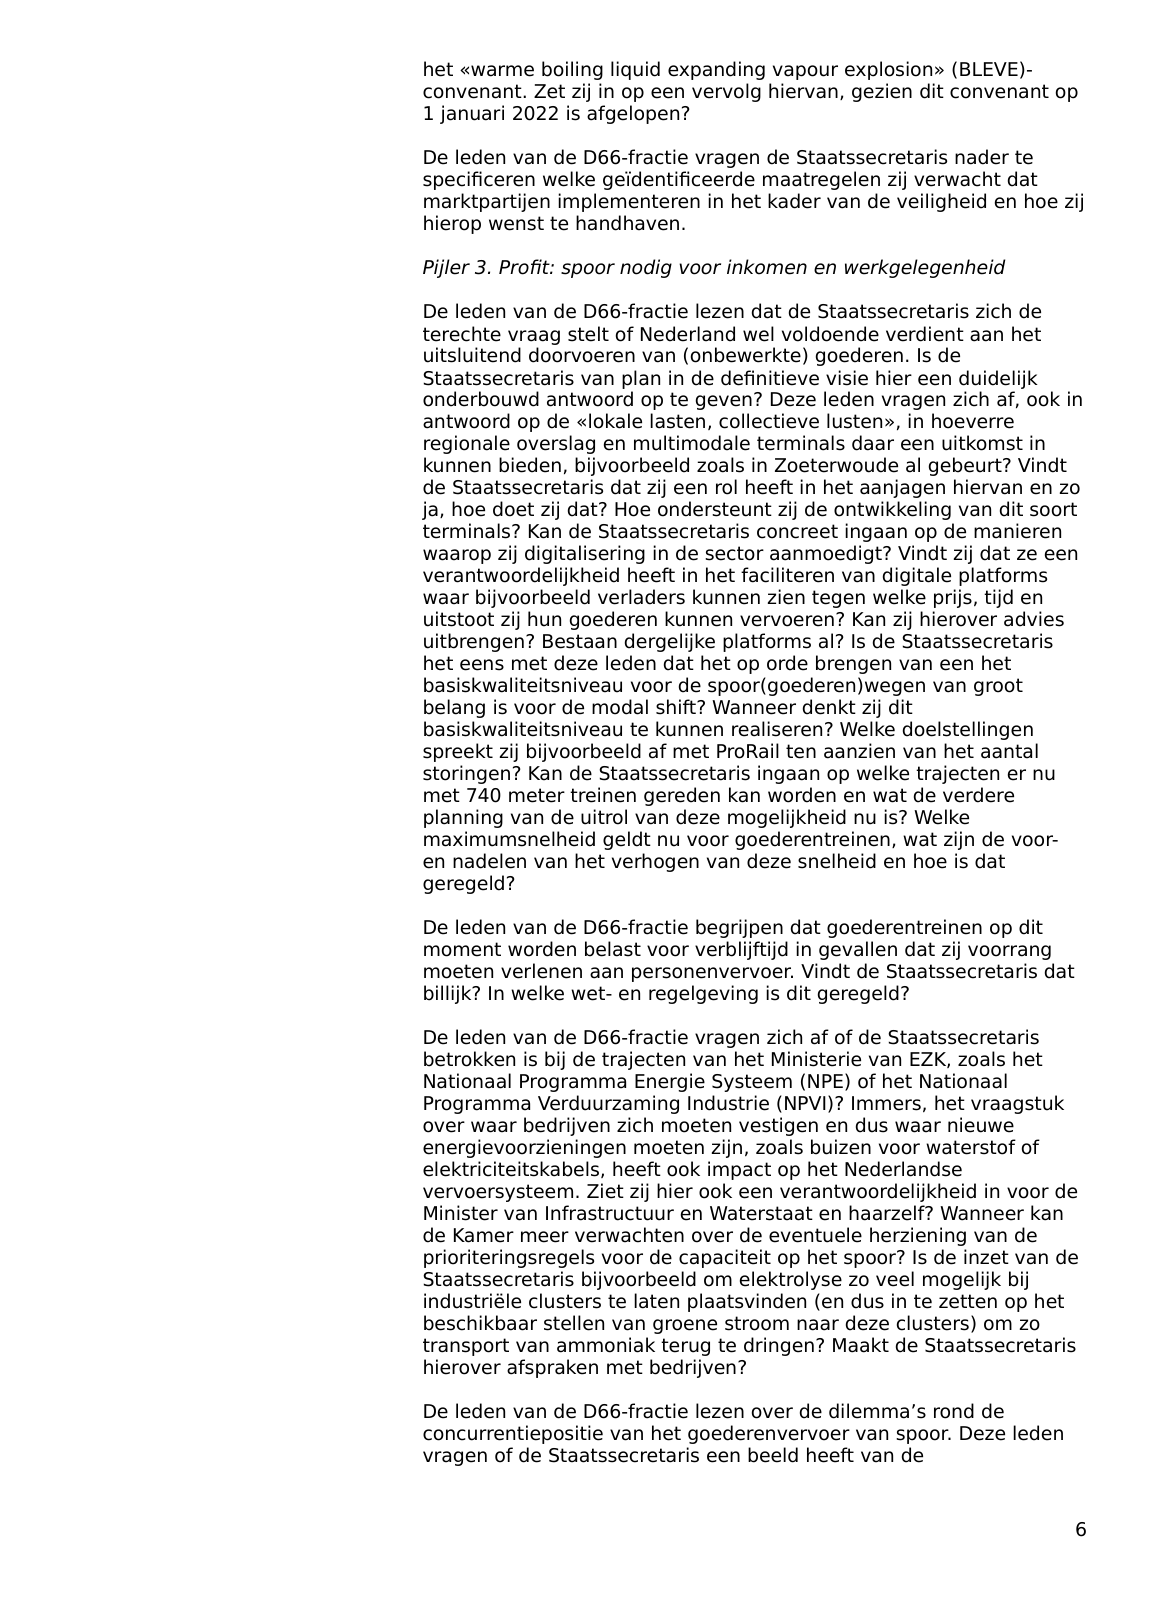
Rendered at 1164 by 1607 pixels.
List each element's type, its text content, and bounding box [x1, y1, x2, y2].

text De leden van de D66-fractie vragen zich af of de Staatssecretaris betrokken is bij de trajecten van het Ministerie van EZK, zoals het Nationaal Programma Energie Systeem (NPE) of het Nationaal Programma Verduurzaming Industrie (NPVI)? Immers, het vraagstuk over waar bedrijven zich moeten vestigen en dus waar nieuwe energievoorzieningen moeten zijn, zoals buizen voor waterstof of elektriciteitskabels, heeft ook impact op het Nederlandse vervoersysteem. Ziet zij hier ook een verantwoordelijkheid in voor de Minister van Infrastructuur en Waterstaat en haarzelf? Wanneer kan de Kamer meer verwachten over de eventuele herziening van de prioriteringsregels voor de capaciteit op het spoor? Is de inzet van de Staatssecretaris bijvoorbeeld om elektrolyse zo veel mogelijk bij industriële clusters te laten plaatsvinden (en dus in te zetten op het beschikbaar stellen van groene stroom naar deze clusters) om zo transport van ammoniak terug te dringen? Maakt de Staatssecretaris hierover afspraken met bedrijven? [422, 1027, 1087, 1379]
subtitle Pijler 3. Profit: spoor nodig voor inkomen en werkgelegenheid [422, 257, 1087, 279]
text De leden van de D66-fractie vragen de Staatssecretaris nader te specificeren welke geïdentificeerde maatregelen zij verwacht dat marktpartijen implementeren in het kader van de veiligheid en hoe zij hierop wenst te handhaven. [422, 147, 1087, 235]
text De leden van de D66-fractie lezen dat de Staatssecretaris zich de terechte vraag stelt of Nederland wel voldoende verdient aan het uitsluitend doorvoeren van (onbewerkte) goederen. Is de Staatssecretaris van plan in de definitieve visie hier een duidelijk onderbouwd antwoord op te geven? Deze leden vragen zich af, ook in antwoord op de «lokale lasten, collectieve lusten», in hoeverre regionale overslag en multimodale terminals daar een uitkomst in kunnen bieden, bijvoorbeeld zoals in Zoeterwoude al gebeurt? Vindt de Staatssecretaris dat zij een rol heeft in het aanjagen hiervan en zo ja, hoe doet zij dat? Hoe ondersteunt zij de ontwikkeling van dit soort terminals? Kan de Staatssecretaris concreet ingaan op de manieren waarop zij digitalisering in de sector aanmoedigt? Vindt zij dat ze een verantwoordelijkheid heeft in het faciliteren van digitale platforms waar bijvoorbeeld verladers kunnen zien tegen welke prijs, tijd en uitstoot zij hun goederen kunnen vervoeren? Kan zij hierover advies uitbrengen? Bestaan dergelijke platforms al? Is de Staatssecretaris het eens met deze leden dat het op orde brengen van een het basiskwaliteitsniveau voor de spoor(goederen)wegen van groot belang is voor de modal shift? Wanneer denkt zij dit basiskwaliteitsniveau te kunnen realiseren? Welke doelstellingen spreekt zij bijvoorbeeld af met ProRail ten aanzien van het aantal storingen? Kan de Staatssecretaris ingaan op welke trajecten er nu met 740 meter treinen gereden kan worden en wat de verdere planning van de uitrol van deze mogelijkheid nu is? Welke maximumsnelheid geldt nu voor goederentreinen, wat zijn de voor- en nadelen van het verhogen van deze snelheid en hoe is dat geregeld? [422, 301, 1087, 895]
text De leden van de D66-fractie lezen over de dilemma’s rond de concurrentiepositie van het goederenvervoer van spoor. Deze leden vragen of de Staatssecretaris een beeld heeft van de [422, 1401, 1087, 1467]
text het «warme boiling liquid expanding vapour explosion» (BLEVE)-convenant. Zet zij in op een vervolg hiervan, gezien dit convenant op 1 januari 2022 is afgelopen? [422, 59, 1087, 125]
text De leden van de D66-fractie begrijpen dat goederentreinen op dit moment worden belast voor verblijftijd in gevallen dat zij voorrang moeten verlenen aan personenvervoer. Vindt de Staatssecretaris dat billijk? In welke wet- en regelgeving is dit geregeld? [422, 917, 1087, 1005]
